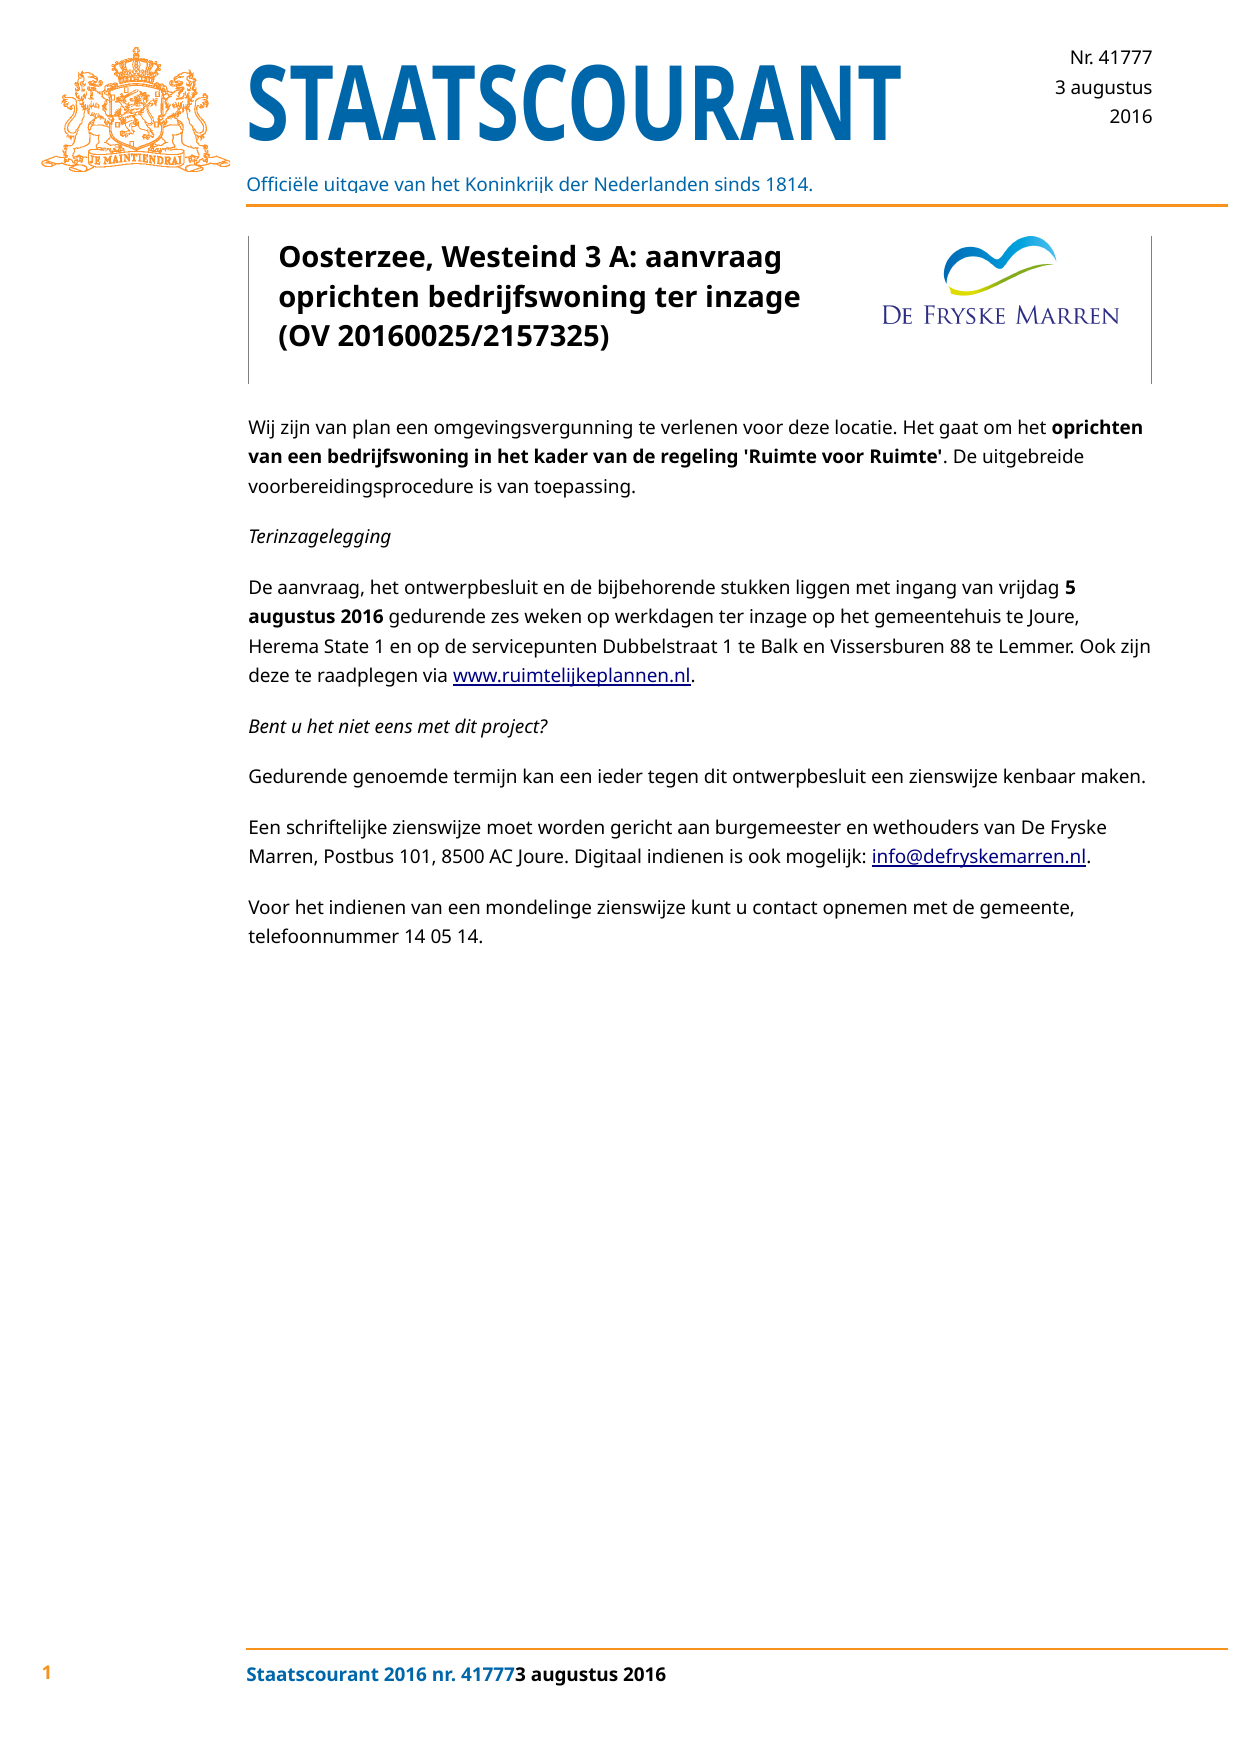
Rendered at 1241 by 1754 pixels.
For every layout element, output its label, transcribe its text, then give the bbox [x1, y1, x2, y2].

text Terinzagelegging [248, 523, 1152, 549]
table_header [850, 236, 1151, 384]
table_header Oosterzee, Westeind 3 A: aanvraag oprichten bedrijfswoning ter inzage (OV 20160025/2157325) [249, 236, 850, 384]
text Gedurende genoemde termijn kan een ieder tegen dit ontwerpbesluit een zienswijze kenbaar maken. [248, 763, 1152, 789]
text Wij zijn van plan een omgevingsvergunning te verlenen voor deze locatie. Het gaat om het oprichten van een bedrijfswoning in het kader van de regeling 'Ruimte voor Ruimte'. De uitgebreide voorbereidingsprocedure is van toepassing. [248, 414, 1152, 499]
text Voor het indienen van een mondelinge zienswijze kunt u contact opnemen met de gemeente, telefoonnummer 14 05 14. [248, 894, 1152, 949]
text De aanvraag, het ontwerpbesluit en de bijbehorende stukken liggen met ingang van vrijdag 5 augustus 2016 gedurende zes weken op werkdagen ter inzage op het gemeentehuis te Joure, Herema State 1 en op de servicepunten Dubbelstraat 1 te Balk en Vissersburen 88 te Lemmer. Ook zijn deze te raadplegen via www.ruimtelijkeplannen.nl. [248, 574, 1152, 688]
picture [41, 47, 231, 172]
text Bent u het niet eens met dit project? [248, 713, 1152, 739]
text Een schriftelijke zienswijze moet worden gericht aan burgemeester en wethouders van De Fryske Marren, Postbus 101, 8500 AC Joure. Digitaal indienen is ook mogelijk: info@defryskemarren.nl. [248, 814, 1152, 869]
picture [882, 236, 1119, 324]
